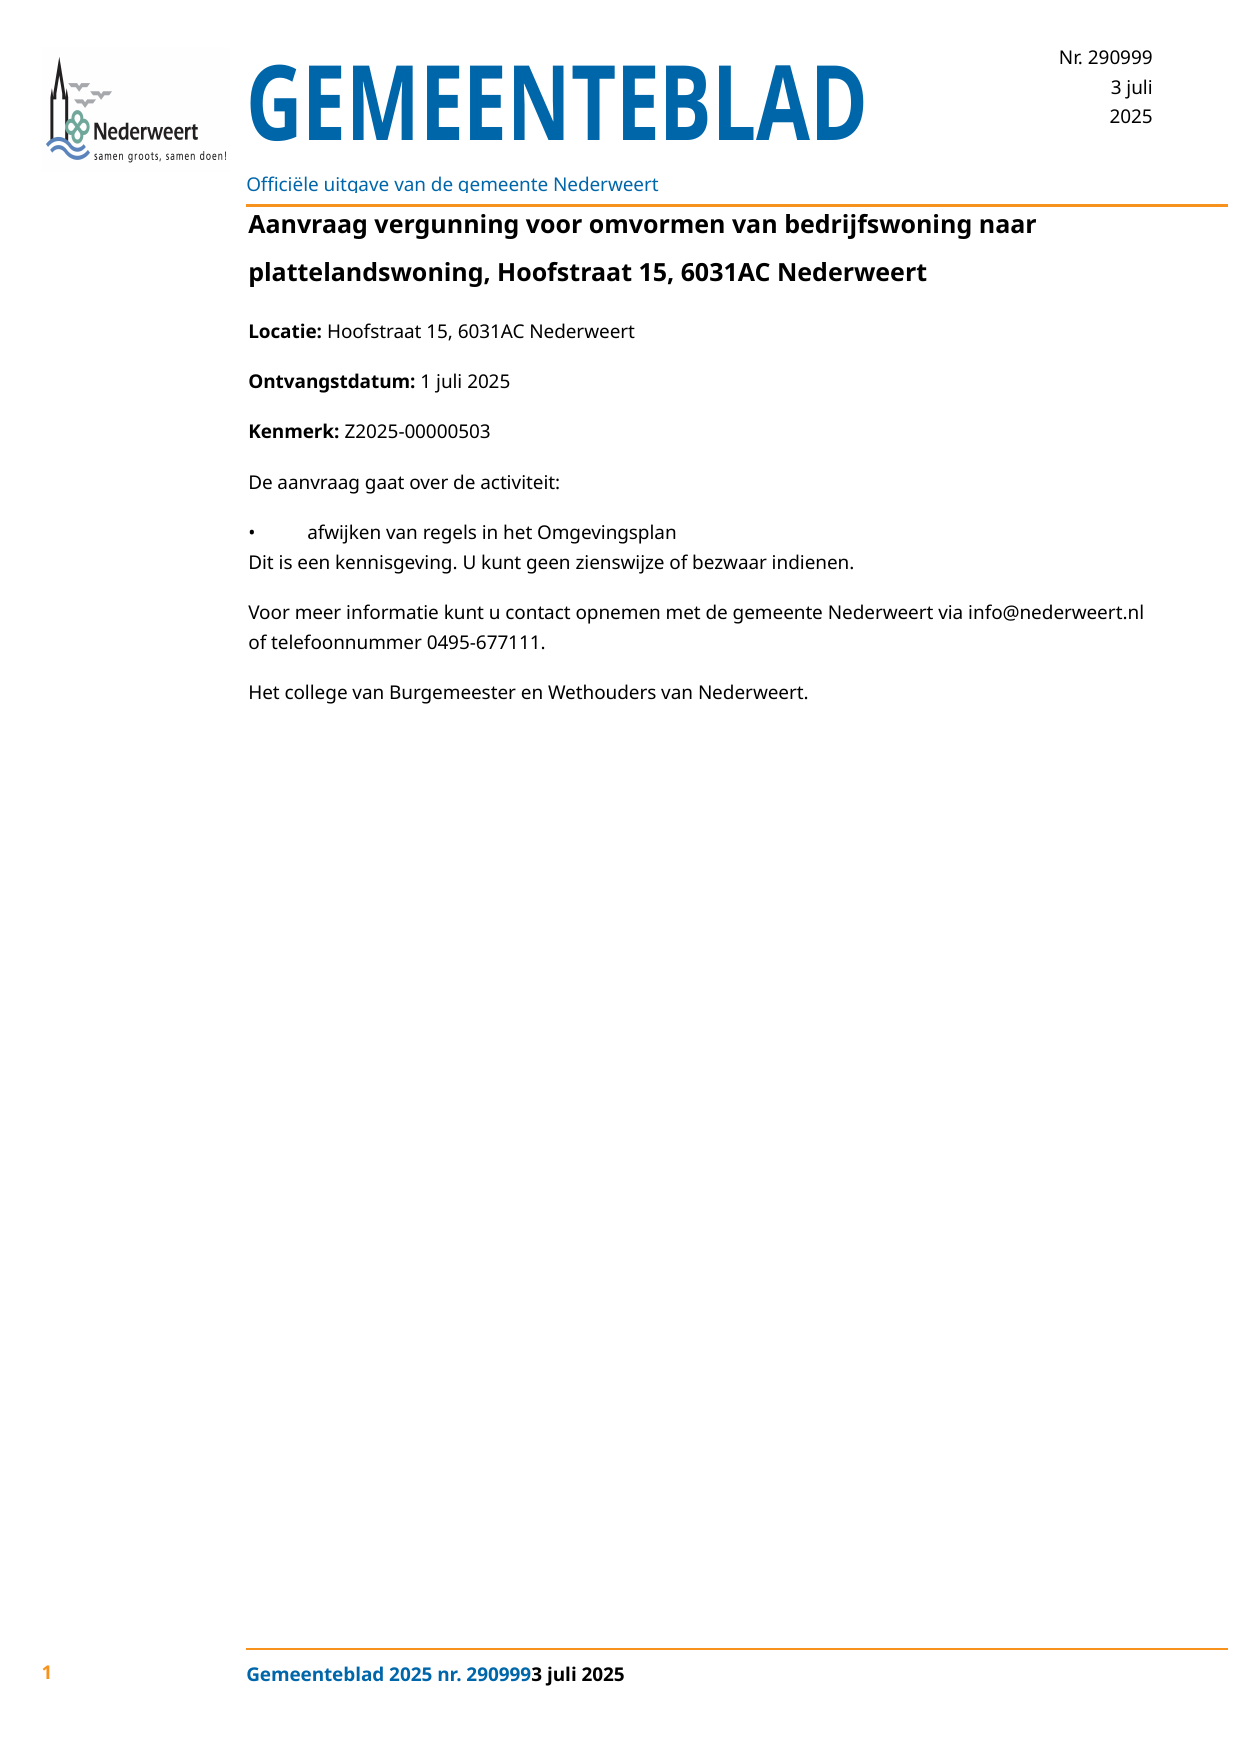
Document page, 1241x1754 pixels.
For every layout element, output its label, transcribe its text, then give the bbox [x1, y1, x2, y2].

text De aanvraag gaat over de activiteit: [248, 469, 1152, 495]
text Dit is een kennisgeving. U kunt geen zienswijze of bezwaar indienen. [248, 549, 1152, 575]
text Het college van Burgemeester en Wethouders van Nederweert. [248, 679, 1152, 705]
text Aanvraag vergunning voor omvormen van bedrijfswoning naar plattelandswoning, Hoofstraat 15, 6031AC Nederweert [248, 207, 1152, 288]
picture [41, 47, 231, 172]
text Locatie: Hoofstraat 15, 6031AC Nederweert [248, 318, 1152, 344]
text Voor meer informatie kunt u contact opnemen met de gemeente Nederweert via info@nederweert.nl of telefoonnummer 0495-677111. [248, 599, 1152, 655]
text Kenmerk: Z2025-00000503 [248, 419, 1152, 444]
list afwijken van regels in het Omgevingsplan [248, 519, 1152, 545]
text Ontvangstdatum: 1 juli 2025 [248, 368, 1152, 394]
